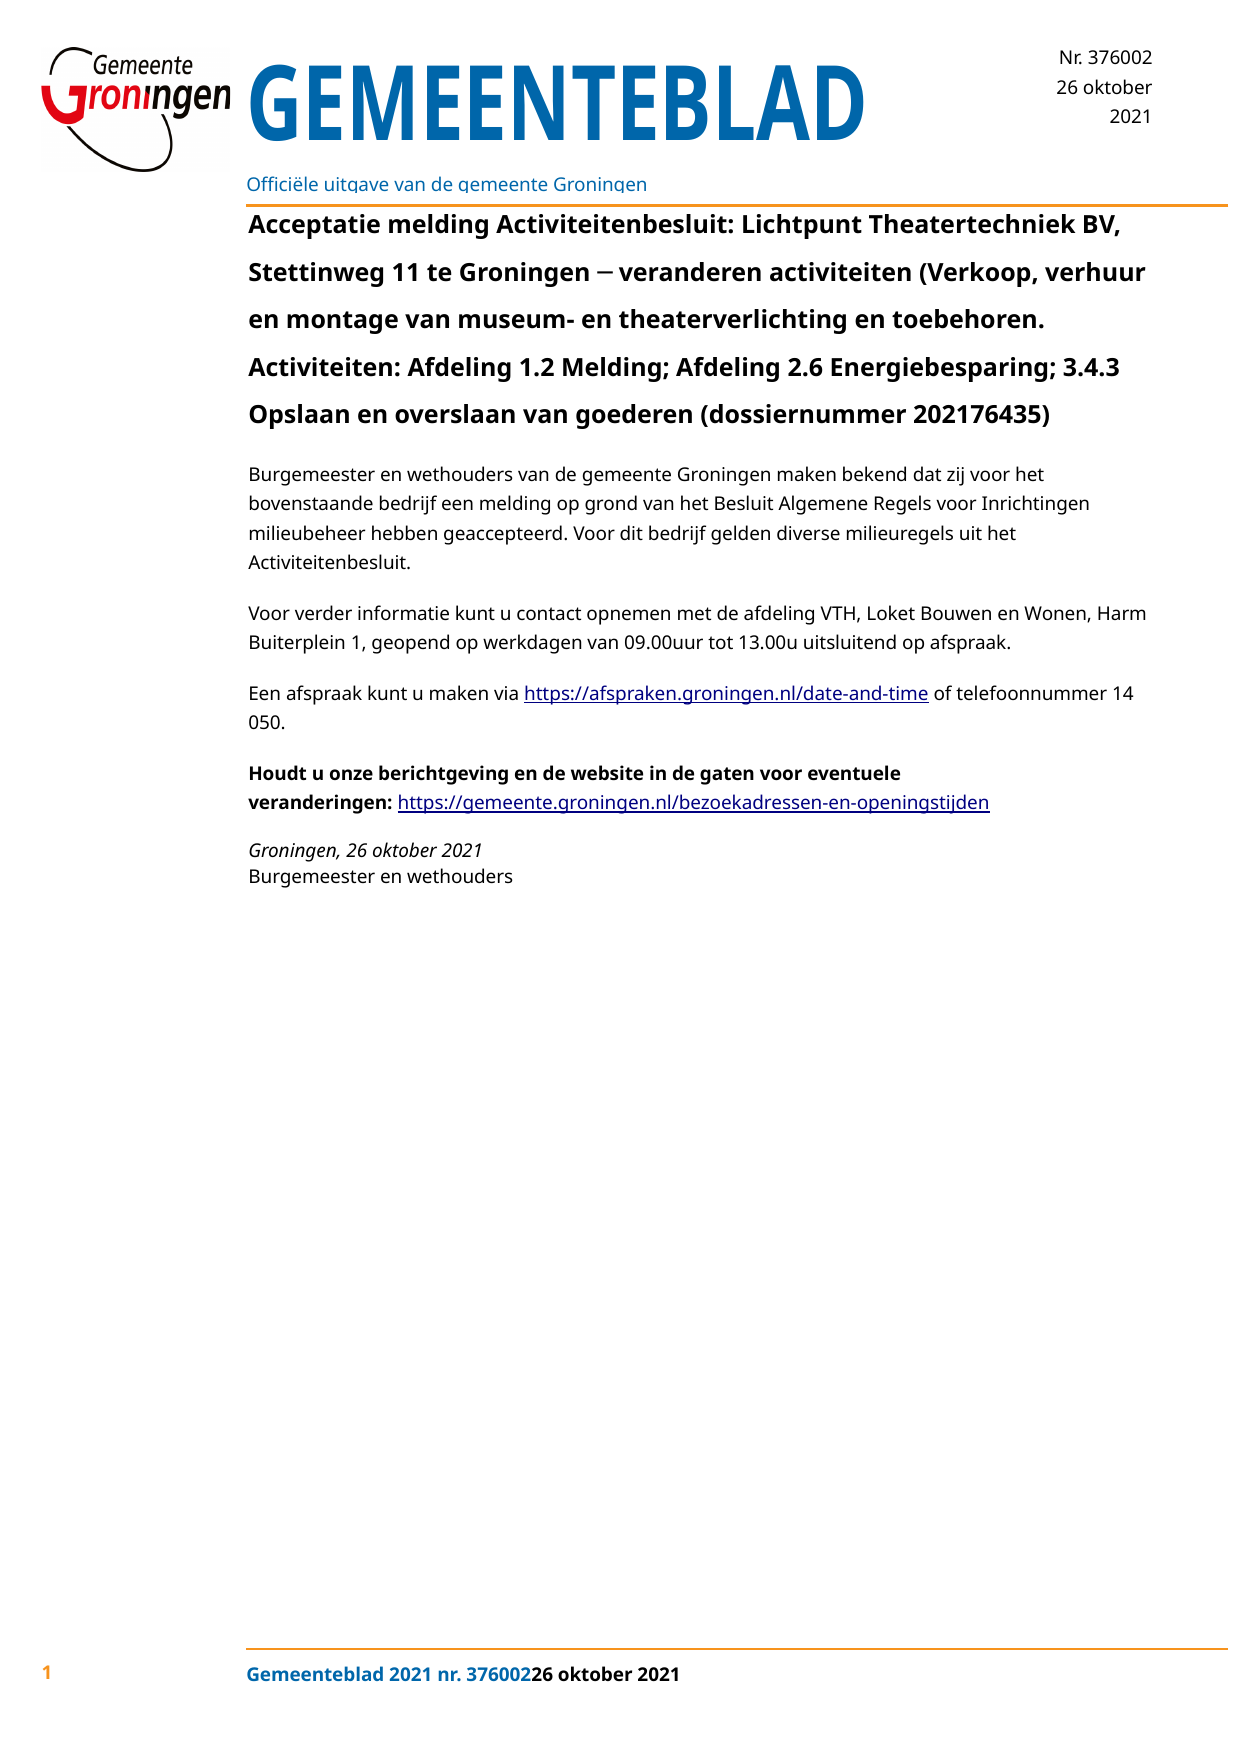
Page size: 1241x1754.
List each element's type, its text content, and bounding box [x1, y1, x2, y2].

text Houdt u onze berichtgeving en de website in de gaten voor eventuele veranderingen: https://gemeente.groningen.nl/bezoekadressen-en-openingstijden [248, 760, 1152, 815]
picture [41, 47, 231, 172]
text Voor verder informatie kunt u contact opnemen met de afdeling VTH, Loket Bouwen en Wonen, Harm Buiterplein 1, geopend op werkdagen van 09.00uur tot 13.00u uitsluitend op afspraak. [248, 600, 1152, 655]
text Burgemeester en wethouders van de gemeente Groningen maken bekend dat zij voor het bovenstaande bedrijf een melding op grond van het Besluit Algemene Regels voor Inrichtingen milieubeheer hebben geaccepteerd. Voor dit bedrijf gelden diverse milieuregels uit het Activiteitenbesluit. [248, 461, 1152, 575]
text Acceptatie melding Activiteitenbesluit: Lichtpunt Theatertechniek BV, Stettinweg 11 te Groningen ─ veranderen activiteiten (Verkoop, verhuur en montage van museum- en theaterverlichting en toebehoren. Activiteiten: Afdeling 1.2 Melding; Afdeling 2.6 Energiebesparing; 3.4.3 Opslaan en overslaan van goederen (dossiernummer 202176435) [248, 207, 1152, 431]
text Groningen, 26 oktober 2021 [248, 837, 1152, 863]
text Burgemeester en wethouders [248, 863, 1152, 889]
text Een afspraak kunt u maken via https://afspraken.groningen.nl/date-and-time of telefoonnummer 14 050. [248, 680, 1152, 735]
